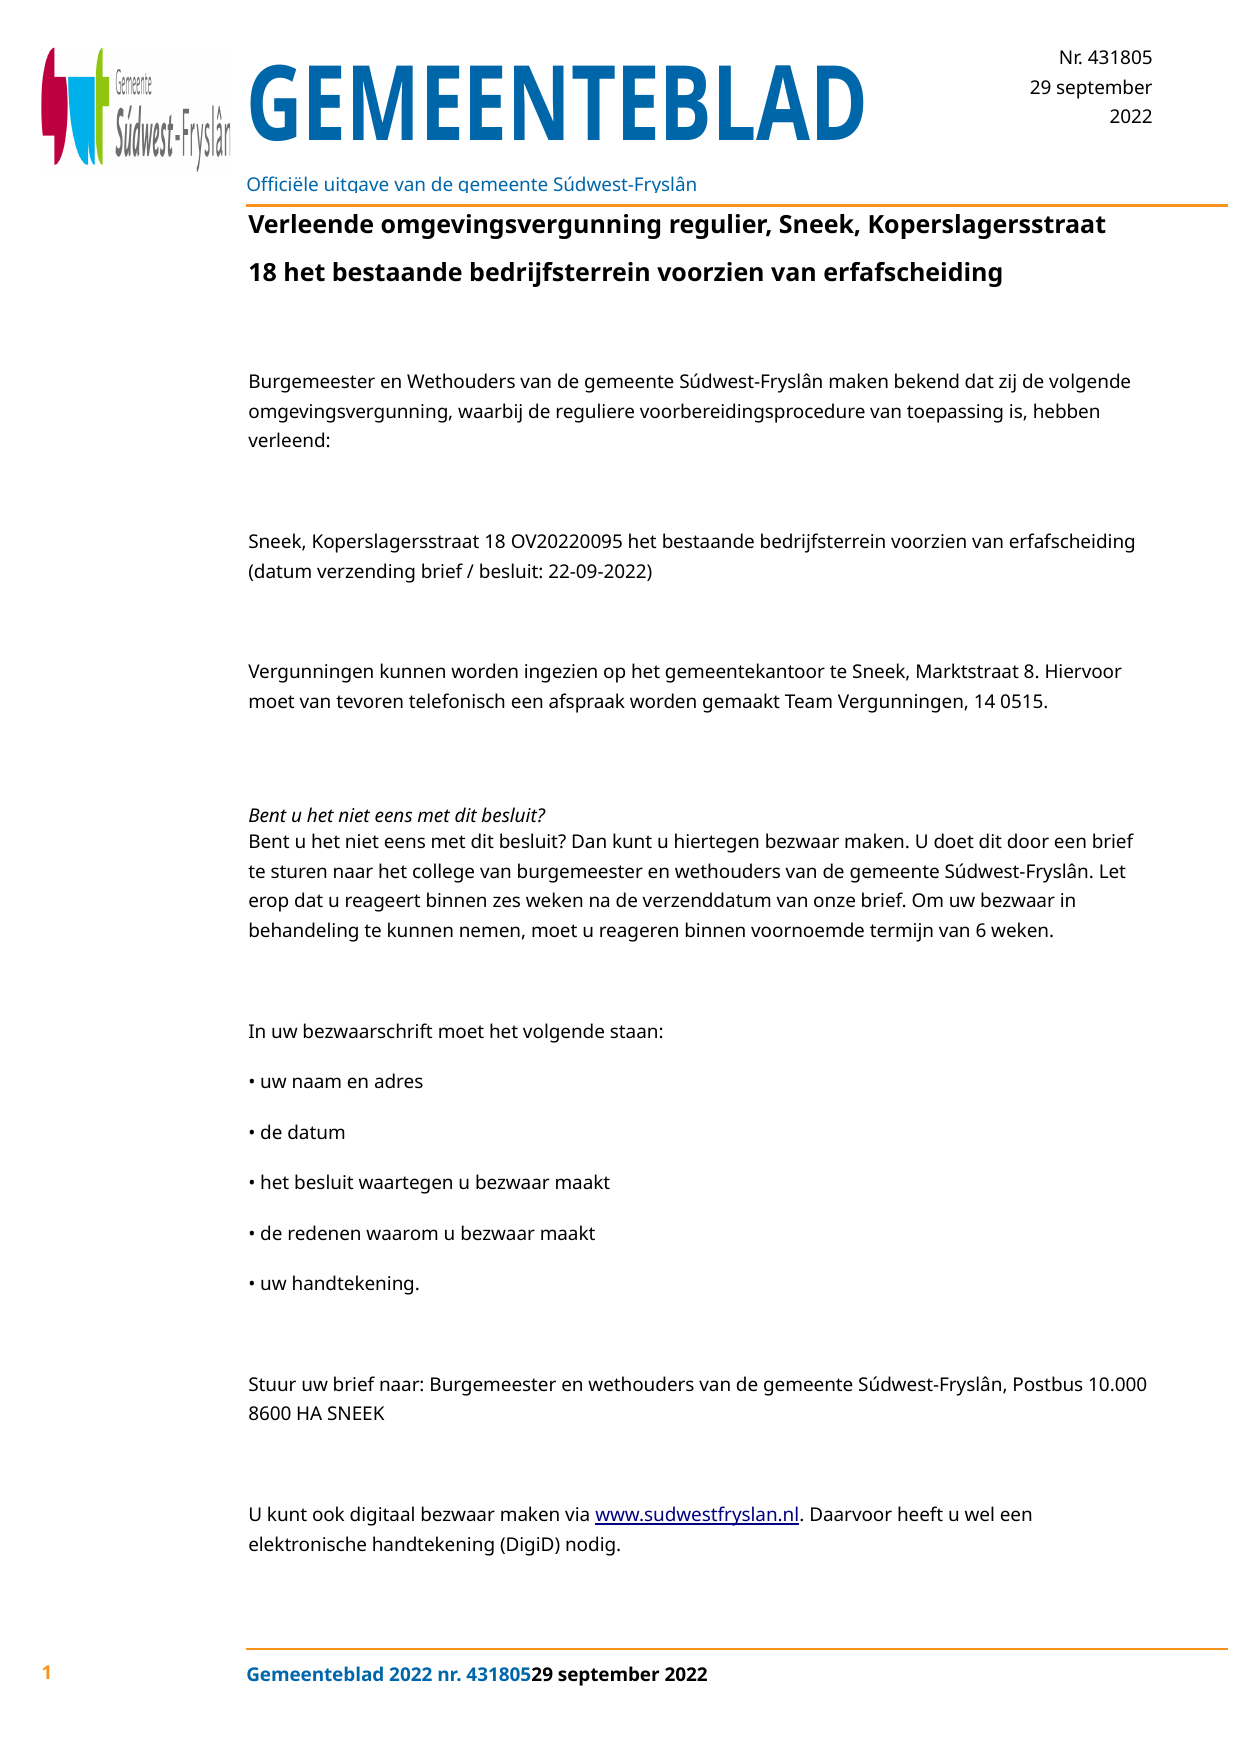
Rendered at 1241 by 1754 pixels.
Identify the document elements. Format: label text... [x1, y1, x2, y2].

picture [41, 47, 231, 172]
text • het besluit waartegen u bezwaar maakt [248, 1169, 1152, 1195]
text U kunt ook digitaal bezwaar maken via www.sudwestfryslan.nl. Daarvoor heeft u wel een elektronische handtekening (DigiD) nodig. [248, 1501, 1152, 1557]
text Verleende omgevingsvergunning regulier, Sneek, Koperslagersstraat 18 het bestaande bedrijfsterrein voorzien van erfafscheiding [248, 207, 1152, 288]
text Vergunningen kunnen worden ingezien op het gemeentekantoor te Sneek, Marktstraat 8. Hiervoor moet van tevoren telefonisch een afspraak worden gemaakt Team Vergunningen, 14 0515. [248, 659, 1152, 714]
text Bent u het niet eens met dit besluit? [248, 803, 1152, 828]
text Bent u het niet eens met dit besluit? Dan kunt u hiertegen bezwaar maken. U doet dit door een brief te sturen naar het college van burgemeester en wethouders van de gemeente Súdwest-Fryslân. Let erop dat u reageert binnen zes weken na de verzenddatum van onze brief. Om uw bezwaar in behandeling te kunnen nemen, moet u reageren binnen voornoemde termijn van 6 weken. [248, 828, 1152, 943]
text In uw bezwaarschrift moet het volgende staan: [248, 1018, 1152, 1044]
text Burgemeester en Wethouders van de gemeente Súdwest-Fryslân maken bekend dat zij de volgende omgevingsvergunning, waarbij de reguliere voorbereidingsprocedure van toepassing is, hebben verleend: [248, 368, 1152, 453]
text • uw handtekening. [248, 1270, 1152, 1296]
text • uw naam en adres [248, 1068, 1152, 1094]
text • de redenen waarom u bezwaar maakt [248, 1220, 1152, 1245]
text Sneek, Koperslagersstraat 18 OV20220095 het bestaande bedrijfsterrein voorzien van erfafscheiding (datum verzending brief / besluit: 22-09-2022) [248, 528, 1152, 584]
text Stuur uw brief naar: Burgemeester en wethouders van de gemeente Súdwest-Fryslân, Postbus 10.000 8600 HA SNEEK [248, 1371, 1152, 1426]
text • de datum [248, 1119, 1152, 1144]
